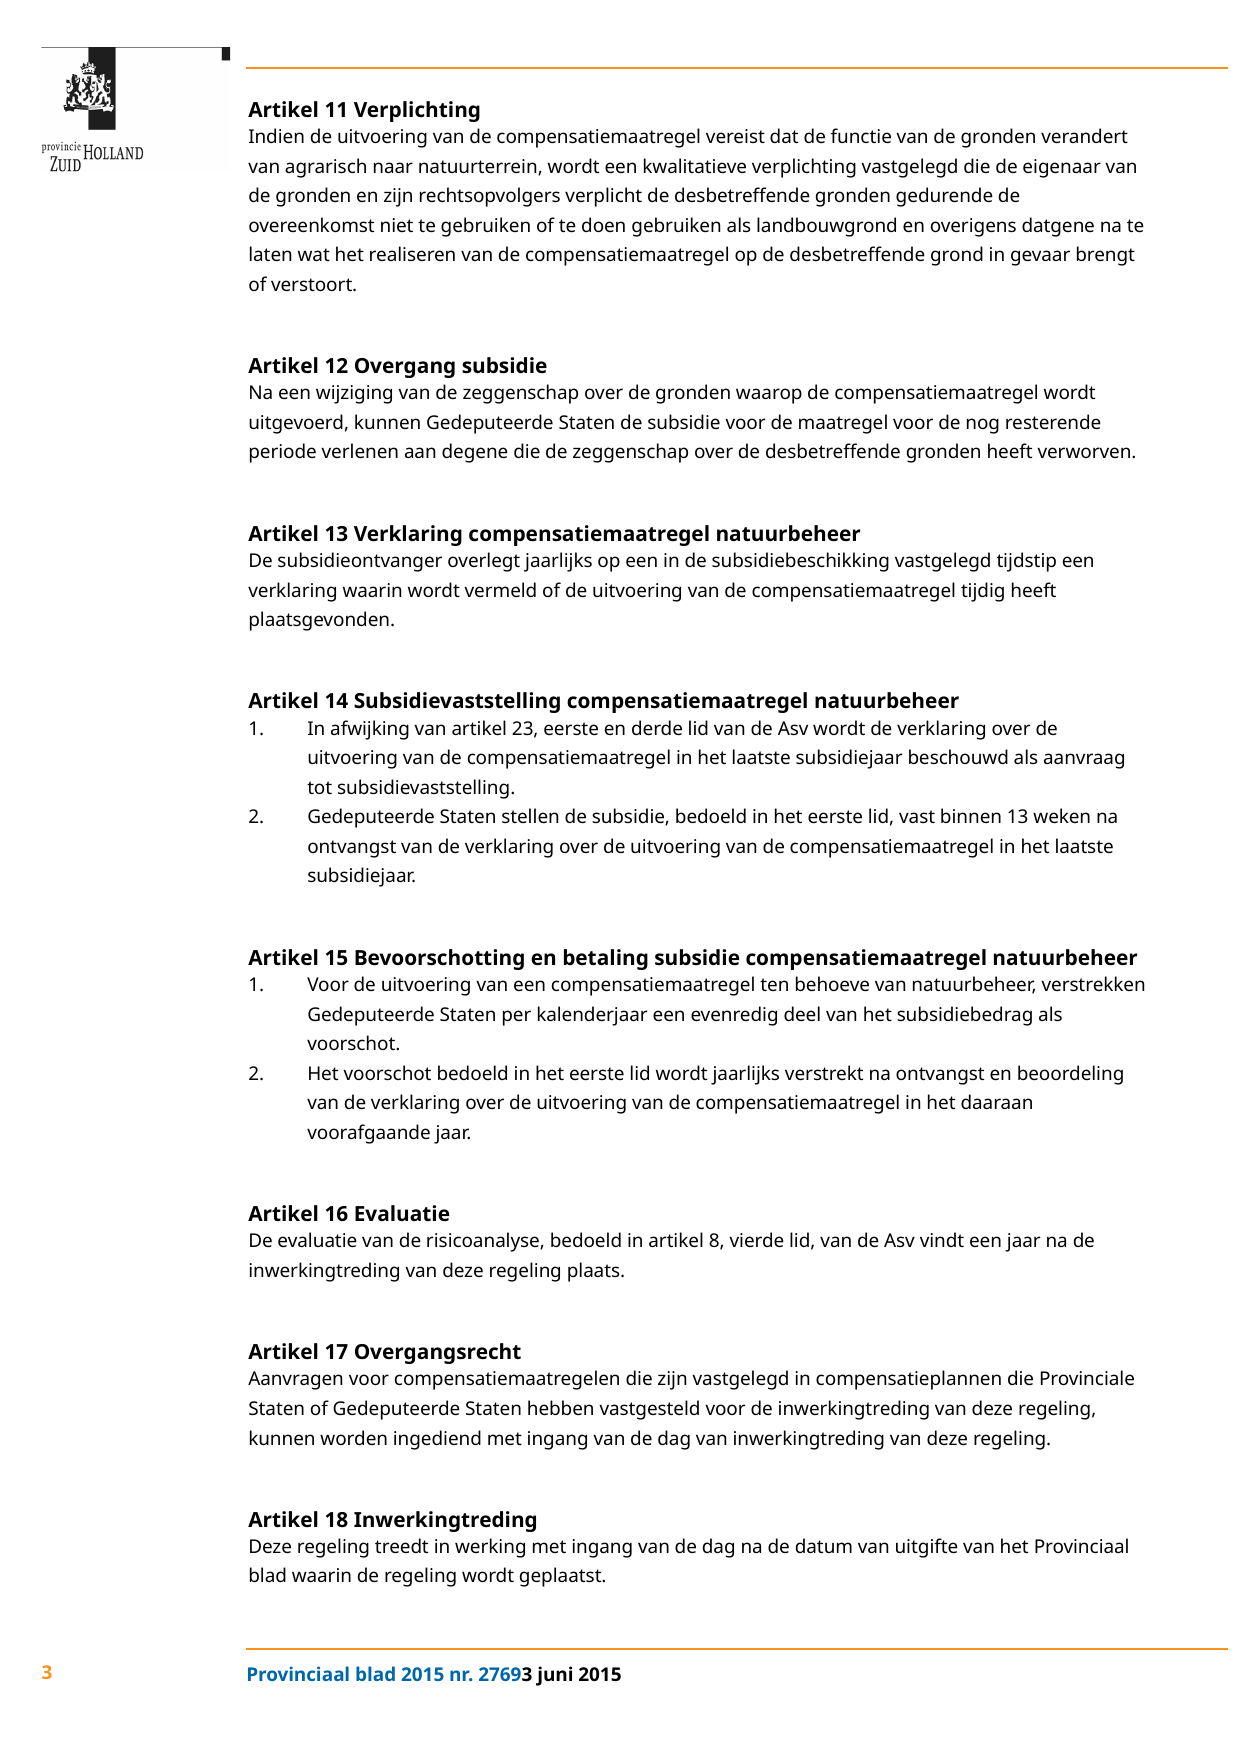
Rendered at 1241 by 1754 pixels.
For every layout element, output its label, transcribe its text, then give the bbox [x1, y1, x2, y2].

text Artikel 11 Verplichting [248, 95, 1152, 123]
list Voor de uitvoering van een compensatiemaatregel ten behoeve van natuurbeheer, verstrekken Gedeputeerde Staten per kalenderjaar een evenredig deel van het subsidiebedrag als voorschot. [248, 971, 1152, 1056]
text Deze regeling treedt in werking met ingang van de dag na de datum van uitgifte van het Provinciaal blad waarin de regeling wordt geplaatst. [248, 1533, 1152, 1588]
text Aanvragen voor compensatiemaatregelen die zijn vastgelegd in compensatieplannen die Provinciale Staten of Gedeputeerde Staten hebben vastgesteld voor de inwerkingtreding van deze regeling, kunnen worden ingediend met ingang van de dag van inwerkingtreding van deze regeling. [248, 1366, 1152, 1450]
text Artikel 12 Overgang subsidie [248, 351, 1152, 379]
text Indien de uitvoering van de compensatiemaatregel vereist dat de functie van de gronden verandert van agrarisch naar natuurterrein, wordt een kwalitatieve verplichting vastgelegd die de eigenaar van de gronden en zijn rechtsopvolgers verplicht de desbetreffende gronden gedurende de overeenkomst niet te gebruiken of te doen gebruiken als landbouwgrond en overigens datgene na te laten wat het realiseren van de compensatiemaatregel op de desbetreffende grond in gevaar brengt of verstoort. [248, 123, 1152, 297]
text Artikel 17 Overgangsrecht [248, 1337, 1152, 1366]
text De subsidieontvanger overlegt jaarlijks op een in de subsidiebeschikking vastgelegd tijdstip een verklaring waarin wordt vermeld of de uitvoering van de compensatiemaatregel tijdig heeft plaatsgevonden. [248, 547, 1152, 632]
text Na een wijziging van de zeggenschap over de gronden waarop de compensatiemaatregel wordt uitgevoerd, kunnen Gedeputeerde Staten de subsidie voor de maatregel voor de nog resterende periode verlenen aan degene die de zeggenschap over de desbetreffende gronden heeft verworven. [248, 379, 1152, 464]
text De evaluatie van de risicoanalyse, bedoeld in artikel 8, vierde lid, van de Asv vindt een jaar na de inwerkingtreding van deze regeling plaats. [248, 1227, 1152, 1283]
text Artikel 15 Bevoorschotting en betaling subsidie compensatiemaatregel natuurbeheer [248, 943, 1152, 971]
list Gedeputeerde Staten stellen de subsidie, bedoeld in het eerste lid, vast binnen 13 weken na ontvangst van de verklaring over de uitvoering van de compensatiemaatregel in het laatste subsidiejaar. [248, 803, 1152, 888]
text Artikel 14 Subsidievaststelling compensatiemaatregel natuurbeheer [248, 686, 1152, 715]
list Het voorschot bedoeld in het eerste lid wordt jaarlijks verstrekt na ontvangst en beoordeling van de verklaring over de uitvoering van de compensatiemaatregel in het daaraan voorafgaande jaar. [248, 1060, 1152, 1145]
list In afwijking van artikel 23, eerste en derde lid van de Asv wordt de verklaring over de uitvoering van de compensatiemaatregel in het laatste subsidiejaar beschouwd als aanvraag tot subsidievaststelling. [248, 715, 1152, 800]
text Artikel 13 Verklaring compensatiemaatregel natuurbeheer [248, 519, 1152, 547]
text Artikel 16 Evaluatie [248, 1199, 1152, 1227]
text Artikel 18 Inwerkingtreding [248, 1505, 1152, 1533]
picture [41, 47, 231, 172]
